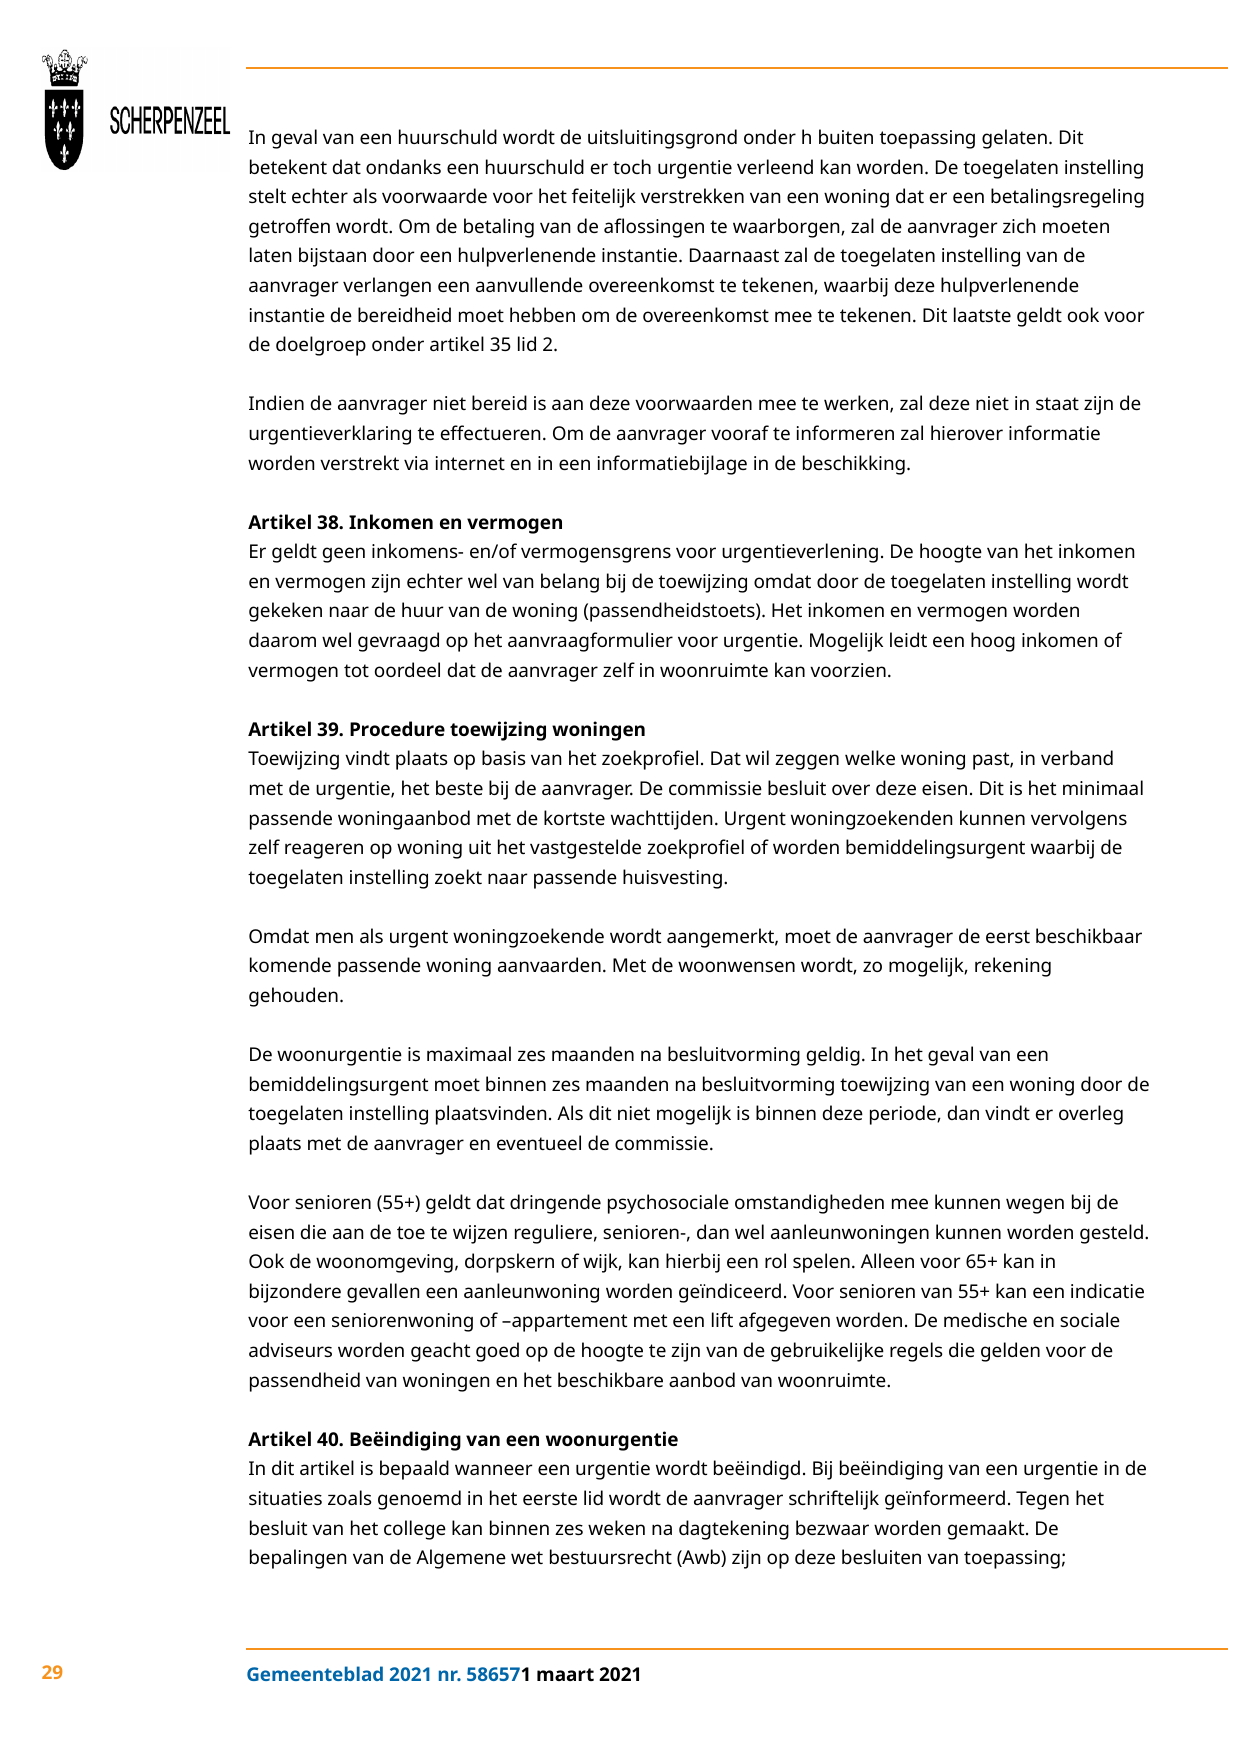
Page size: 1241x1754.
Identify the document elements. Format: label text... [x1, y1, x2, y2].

text Voor senioren (55+) geldt dat dringende psychosociale omstandigheden mee kunnen wegen bij de eisen die aan de toe te wijzen reguliere, senioren-, dan wel aanleunwoningen kunnen worden gesteld. Ook de woonomgeving, dorpskern of wijk, kan hierbij een rol spelen. Alleen voor 65+ kan in bijzondere gevallen een aanleunwoning worden geïndiceerd. Voor senioren van 55+ kan een indicatie voor een seniorenwoning of –appartement met een lift afgegeven worden. De medische en sociale adviseurs worden geacht goed op de hoogte te zijn van de gebruikelijke regels die gelden voor de passendheid van woningen en het beschikbare aanbod van woonruimte. [248, 1189, 1152, 1393]
text Er geldt geen inkomens- en/of vermogensgrens voor urgentieverlening. De hoogte van het inkomen en vermogen zijn echter wel van belang bij de toewijzing omdat door de toegelaten instelling wordt gekeken naar de huur van de woning (passendheidstoets). Het inkomen en vermogen worden daarom wel gevraagd op het aanvraagformulier voor urgentie. Mogelijk leidt een hoog inkomen of vermogen tot oordeel dat de aanvrager zelf in woonruimte kan voorzien. [248, 538, 1152, 683]
text De woonurgentie is maximaal zes maanden na besluitvorming geldig. In het geval van een bemiddelingsurgent moet binnen zes maanden na besluitvorming toewijzing van een woning door de toegelaten instelling plaatsvinden. Als dit niet mogelijk is binnen deze periode, dan vindt er overleg plaats met de aanvrager en eventueel de commissie. [248, 1041, 1152, 1156]
text Toewijzing vindt plaats op basis van het zoekprofiel. Dat wil zeggen welke woning past, in verband met de urgentie, het beste bij de aanvrager. De commissie besluit over deze eisen. Dit is het minimaal passende woningaanbod met de kortste wachttijden. Urgent woningzoekenden kunnen vervolgens zelf reageren op woning uit het vastgestelde zoekprofiel of worden bemiddelingsurgent waarbij de toegelaten instelling zoekt naar passende huisvesting. [248, 746, 1152, 890]
text Omdat men als urgent woningzoekende wordt aangemerkt, moet de aanvrager de eerst beschikbaar komende passende woning aanvaarden. Met de woonwensen wordt, zo mogelijk, rekening gehouden. [248, 923, 1152, 1008]
text In dit artikel is bepaald wanneer een urgentie wordt beëindigd. Bij beëindiging van een urgentie in de situaties zoals genoemd in het eerste lid wordt de aanvrager schriftelijk geïnformeerd. Tegen het besluit van het college kan binnen zes weken na dagtekening bezwaar worden gemaakt. De bepalingen van de Algemene wet bestuursrecht (Awb) zijn op deze besluiten van toepassing; [248, 1456, 1152, 1570]
text In geval van een huurschuld wordt de uitsluitingsgrond onder h buiten toepassing gelaten. Dit betekent dat ondanks een huurschuld er toch urgentie verleend kan worden. De toegelaten instelling stelt echter als voorwaarde voor het feitelijk verstrekken van een woning dat er een betalingsregeling getroffen wordt. Om de betaling van de aflossingen te waarborgen, zal de aanvrager zich moeten laten bijstaan door een hulpverlenende instantie. Daarnaast zal de toegelaten instelling van de aanvrager verlangen een aanvullende overeenkomst te tekenen, waarbij deze hulpverlenende instantie de bereidheid moet hebben om de overeenkomst mee te tekenen. Dit laatste geldt ook voor de doelgroep onder artikel 35 lid 2. [248, 124, 1152, 357]
text Indien de aanvrager niet bereid is aan deze voorwaarden mee te werken, zal deze niet in staat zijn de urgentieverklaring te effectueren. Om de aanvrager vooraf te informeren zal hierover informatie worden verstrekt via internet en in een informatiebijlage in de beschikking. [248, 391, 1152, 476]
picture [41, 47, 231, 172]
text Artikel 38. Inkomen en vermogen [248, 509, 1152, 535]
text Artikel 39. Procedure toewijzing woningen [248, 716, 1152, 742]
text Artikel 40. Beëindiging van een woonurgentie [248, 1426, 1152, 1452]
